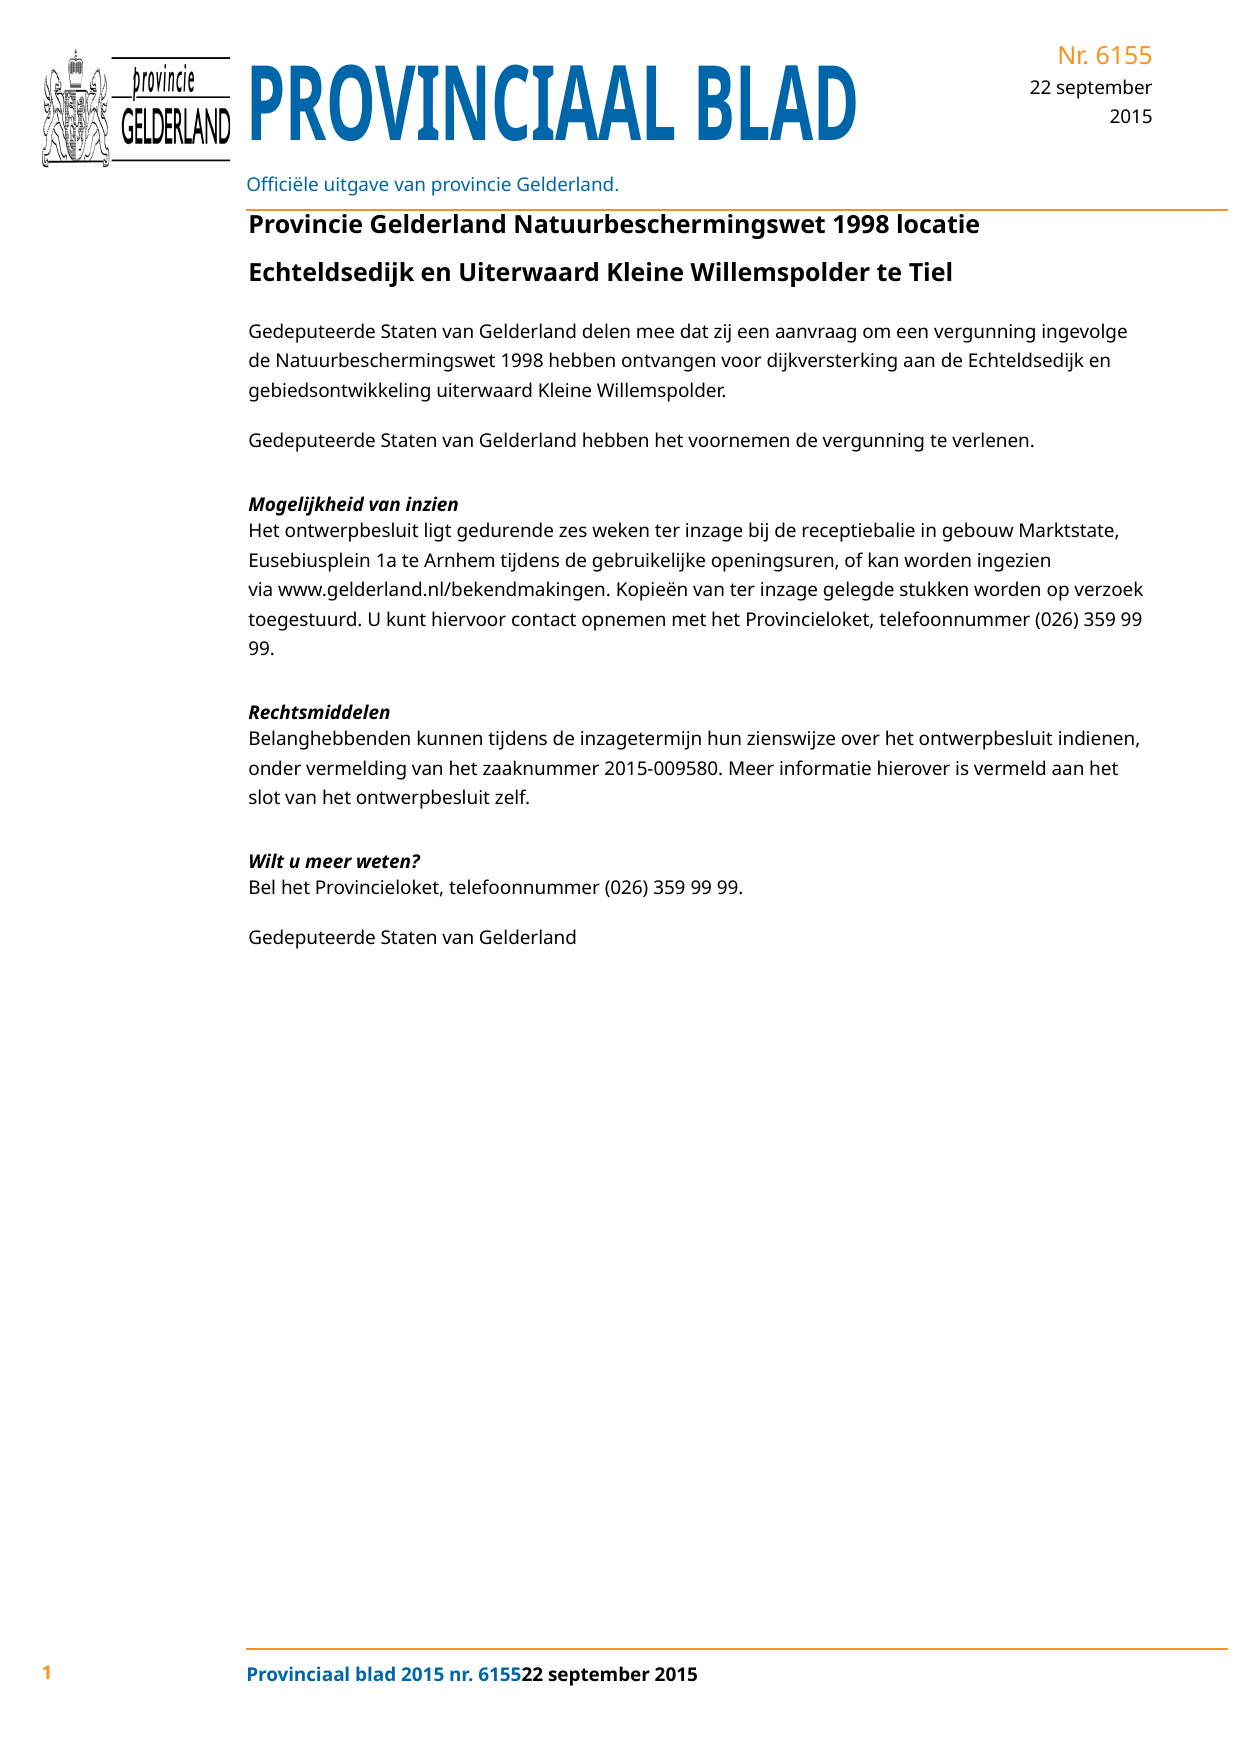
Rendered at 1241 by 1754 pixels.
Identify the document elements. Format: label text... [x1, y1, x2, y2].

text Mogelijkheid van inzien [248, 491, 1152, 517]
text Wilt u meer weten? [248, 848, 1152, 874]
text Belanghebbenden kunnen tijdens de inzagetermijn hun zienswijze over het ontwerpbesluit indienen, onder vermelding van het zaaknummer 2015-009580. Meer informatie hierover is vermeld aan het slot van het ontwerpbesluit zelf. [248, 725, 1152, 810]
text Provincie Gelderland Natuurbeschermingswet 1998 locatie Echteldsedijk en Uiterwaard Kleine Willemspolder te Tiel [248, 211, 1152, 288]
picture [41, 47, 231, 172]
text Gedeputeerde Staten van Gelderland hebben het voornemen de vergunning te verlenen. [248, 427, 1152, 453]
text Gedeputeerde Staten van Gelderland [248, 924, 1152, 950]
text Rechtsmiddelen [248, 699, 1152, 725]
text Het ontwerpbesluit ligt gedurende zes weken ter inzage bij de receptiebalie in gebouw Marktstate, Eusebiusplein 1a te Arnhem tijdens de gebruikelijke openingsuren, of kan worden ingezien via www.gelderland.nl/bekendmakingen. Kopieën van ter inzage gelegde stukken worden op verzoek toegestuurd. U kunt hiervoor contact opnemen met het Provincieloket, telefoonnummer (026) 359 99 99. [248, 517, 1152, 661]
text Bel het Provincieloket, telefoonnummer (026) 359 99 99. [248, 874, 1152, 900]
text Gedeputeerde Staten van Gelderland delen mee dat zij een aanvraag om een vergunning ingevolge de Natuurbeschermingswet 1998 hebben ontvangen voor dijkversterking aan de Echteldsedijk en gebiedsontwikkeling uiterwaard Kleine Willemspolder. [248, 318, 1152, 403]
